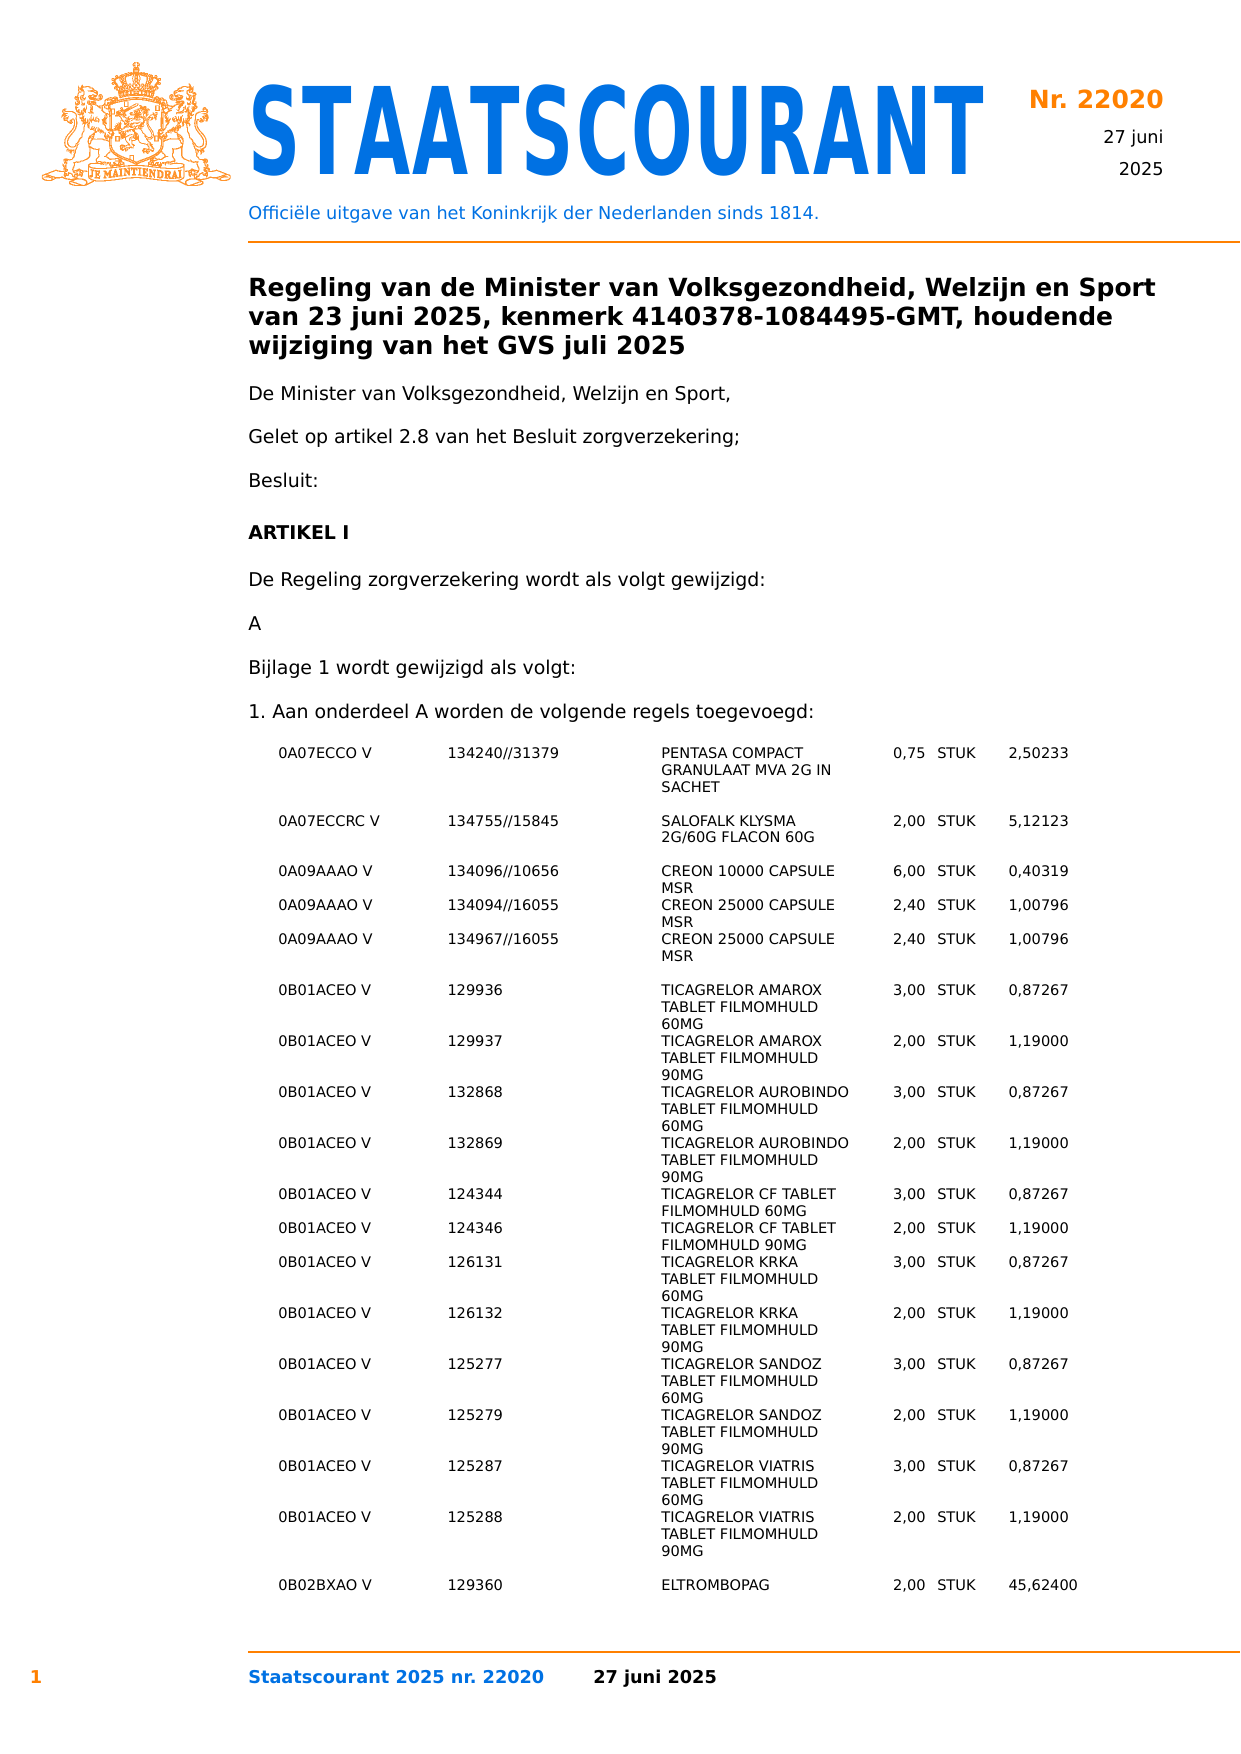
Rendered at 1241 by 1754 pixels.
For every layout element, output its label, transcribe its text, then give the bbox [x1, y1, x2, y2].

text Besluit: [248, 470, 1163, 492]
table_cell 129937 [441, 1033, 655, 1084]
picture [41, 62, 231, 186]
table_cell 0A09AAAO V [278, 897, 441, 931]
table_cell TICAGRELOR VIATRIS TABLET FILMOMHULD 90MG [655, 1509, 855, 1559]
table_cell 0,87267 [1003, 1186, 1143, 1220]
table_cell STUK [931, 1458, 1002, 1508]
table_cell 125279 [441, 1407, 655, 1458]
table_cell TICAGRELOR AMAROX TABLET FILMOMHULD 90MG [655, 1033, 855, 1084]
table_header 2,50233 [1003, 745, 1143, 795]
table_cell 0B01ACEO V [278, 1407, 441, 1458]
text De Regeling zorgverzekering wordt als volgt gewijzigd: [248, 569, 1163, 591]
table_cell 0,87267 [1003, 982, 1143, 1033]
table_cell 0B01ACEO V [278, 1084, 441, 1135]
table_cell 3,00 [855, 1084, 931, 1135]
table_cell 5,12123 [1003, 813, 1143, 846]
table_cell 2,00 [855, 1135, 931, 1186]
table_cell TICAGRELOR VIATRIS TABLET FILMOMHULD 60MG [655, 1458, 855, 1508]
table_cell 3,00 [855, 1458, 931, 1508]
table_cell [1143, 1186, 1163, 1220]
table_cell STUK [931, 1084, 1002, 1135]
table_cell TICAGRELOR CF TABLET FILMOMHULD 60MG [655, 1186, 855, 1220]
text De Minister van Volksgezondheid, Welzijn en Sport, [248, 382, 1163, 404]
table_cell 2,00 [855, 1033, 931, 1084]
table_cell STUK [931, 1305, 1002, 1356]
table_cell [1143, 1458, 1163, 1508]
table_cell 1,19000 [1003, 1135, 1143, 1186]
table_cell 1,19000 [1003, 1407, 1143, 1458]
table_cell 0B01ACEO V [278, 982, 441, 1033]
table_cell TICAGRELOR AUROBINDO TABLET FILMOMHULD 60MG [655, 1084, 855, 1135]
table_cell TICAGRELOR KRKA TABLET FILMOMHULD 60MG [655, 1254, 855, 1305]
table_cell 134096//10656 [441, 863, 655, 897]
table_cell 3,00 [855, 1186, 931, 1220]
table_cell [1143, 1407, 1163, 1458]
table_header 0A07ECCO V [278, 745, 441, 795]
table_cell TICAGRELOR SANDOZ TABLET FILMOMHULD 60MG [655, 1356, 855, 1407]
table_cell [1143, 1356, 1163, 1407]
table_cell 0B01ACEO V [278, 1254, 441, 1305]
table_cell STUK [931, 982, 1002, 1033]
table_cell 0B01ACEO V [278, 1186, 441, 1220]
table_cell 6,00 [855, 863, 931, 897]
table_cell 125287 [441, 1458, 655, 1508]
table_cell 0,87267 [1003, 1458, 1143, 1508]
table_cell CREON 25000 CAPSULE MSR [655, 931, 855, 965]
table_cell 0,87267 [1003, 1356, 1143, 1407]
table_cell 3,00 [855, 1356, 931, 1407]
table_cell [1143, 1509, 1163, 1559]
table_cell TICAGRELOR CF TABLET FILMOMHULD 90MG [655, 1220, 855, 1254]
table_cell 0B01ACEO V [278, 1135, 441, 1186]
text Bijlage 1 wordt gewijzigd als volgt: [248, 657, 1163, 679]
table_cell 126132 [441, 1305, 655, 1356]
table_cell ELTROMBOPAG [655, 1576, 855, 1593]
table_cell [278, 1560, 1163, 1576]
text 1. Aan onderdeel A worden de volgende regels toegevoegd: [248, 701, 1163, 723]
table_cell [278, 965, 1163, 982]
table_cell 1,19000 [1003, 1509, 1143, 1559]
table_cell STUK [931, 1356, 1002, 1407]
table_cell 0B01ACEO V [278, 1033, 441, 1084]
table_cell 0B02BXAO V [278, 1576, 441, 1593]
table_cell SALOFALK KLYSMA 2G/60G FLACON 60G [655, 813, 855, 846]
text A [248, 613, 1163, 635]
table_cell [278, 846, 1163, 863]
table_cell [1143, 1576, 1163, 1593]
table_cell 2,00 [855, 1509, 931, 1559]
text Gelet op artikel 2.8 van het Besluit zorgverzekering; [248, 426, 1163, 448]
table_header 0,75 [855, 745, 931, 795]
table_cell 1,19000 [1003, 1305, 1143, 1356]
table_cell 134755//15845 [441, 813, 655, 846]
table_cell 2,00 [855, 1576, 931, 1593]
table_cell CREON 25000 CAPSULE MSR [655, 897, 855, 931]
table_cell [1143, 897, 1163, 931]
table_header 134240//31379 [441, 745, 655, 795]
table_cell 126131 [441, 1254, 655, 1305]
table_cell 132868 [441, 1084, 655, 1135]
table_cell 0,87267 [1003, 1084, 1143, 1135]
table_cell 124344 [441, 1186, 655, 1220]
table_cell 134094//16055 [441, 897, 655, 931]
table_cell [1143, 1084, 1163, 1135]
table_header PENTASA COMPACT GRANULAAT MVA 2G IN SACHET [655, 745, 855, 795]
table_cell 0B01ACEO V [278, 1356, 441, 1407]
table_cell STUK [931, 1576, 1002, 1593]
table_cell Officiële uitgave van het Koninkrijk der Nederlanden sinds 1814. [248, 203, 1240, 241]
table_cell 0B01ACEO V [278, 1220, 441, 1254]
table_cell 125277 [441, 1356, 655, 1407]
table_cell 2025 [998, 153, 1240, 203]
table_cell [1143, 931, 1163, 965]
table_cell 2,00 [855, 813, 931, 846]
table_cell TICAGRELOR AMAROX TABLET FILMOMHULD 60MG [655, 982, 855, 1033]
table_header Nr. 22020 [998, 62, 1240, 121]
subtitle Regeling van de Minister van Volksgezondheid, Welzijn en Sport van 23 juni 2025, kenmerk 4140378-1084495-GMT, houdende wijziging van het GVS juli 2025 [248, 273, 1163, 361]
table_cell 125288 [441, 1509, 655, 1559]
table_cell 45,62400 [1003, 1576, 1143, 1593]
table_cell 0,40319 [1003, 863, 1143, 897]
table_header [1143, 745, 1163, 795]
table_cell STUK [931, 1033, 1002, 1084]
table_cell 0B01ACEO V [278, 1305, 441, 1356]
table_cell [1143, 982, 1163, 1033]
table_cell 27 juni [998, 121, 1240, 153]
table_cell STUK [931, 813, 1002, 846]
table_cell STUK [931, 931, 1002, 965]
table_cell [1143, 1305, 1163, 1356]
table_cell 129360 [441, 1576, 655, 1593]
table_header [25, 62, 248, 241]
table_cell STUK [931, 1407, 1002, 1458]
table_cell 2,00 [855, 1407, 931, 1458]
table_cell 2,00 [855, 1305, 931, 1356]
table_cell 124346 [441, 1220, 655, 1254]
table_cell 1,00796 [1003, 931, 1143, 965]
table_cell 1,19000 [1003, 1033, 1143, 1084]
table_cell TICAGRELOR KRKA TABLET FILMOMHULD 90MG [655, 1305, 855, 1356]
table_cell 0A09AAAO V [278, 931, 441, 965]
table_cell 0B01ACEO V [278, 1509, 441, 1559]
table_cell 129936 [441, 982, 655, 1033]
table_cell STUK [931, 1220, 1002, 1254]
table_header STUK [931, 745, 1002, 795]
subtitle ARTIKEL I [248, 522, 1163, 544]
table_cell STUK [931, 1509, 1002, 1559]
table_cell TICAGRELOR SANDOZ TABLET FILMOMHULD 90MG [655, 1407, 855, 1458]
table_cell 1,00796 [1003, 897, 1143, 931]
table_header STAATSCOURANT [248, 62, 998, 203]
table_cell [1143, 863, 1163, 897]
table_cell 132869 [441, 1135, 655, 1186]
table_cell [1143, 1135, 1163, 1186]
table_cell CREON 10000 CAPSULE MSR [655, 863, 855, 897]
table_cell 2,40 [855, 897, 931, 931]
table_cell 2,00 [855, 1220, 931, 1254]
table_cell [1143, 813, 1163, 846]
table_cell STUK [931, 1254, 1002, 1305]
table_cell TICAGRELOR AUROBINDO TABLET FILMOMHULD 90MG [655, 1135, 855, 1186]
table_cell 3,00 [855, 982, 931, 1033]
table_cell 0,87267 [1003, 1254, 1143, 1305]
table_cell [1143, 1033, 1163, 1084]
table_cell [1143, 1220, 1163, 1254]
table_cell 2,40 [855, 931, 931, 965]
table_cell 0A09AAAO V [278, 863, 441, 897]
table_cell STUK [931, 1186, 1002, 1220]
table_cell 0B01ACEO V [278, 1458, 441, 1508]
table_cell 1,19000 [1003, 1220, 1143, 1254]
table_cell STUK [931, 897, 1002, 931]
table_cell 0A07ECCRC V [278, 813, 441, 846]
table_cell STUK [931, 1135, 1002, 1186]
table_cell 134967//16055 [441, 931, 655, 965]
table_cell [1143, 1254, 1163, 1305]
table_cell 3,00 [855, 1254, 931, 1305]
table_cell STUK [931, 863, 1002, 897]
table_cell [278, 795, 1163, 812]
